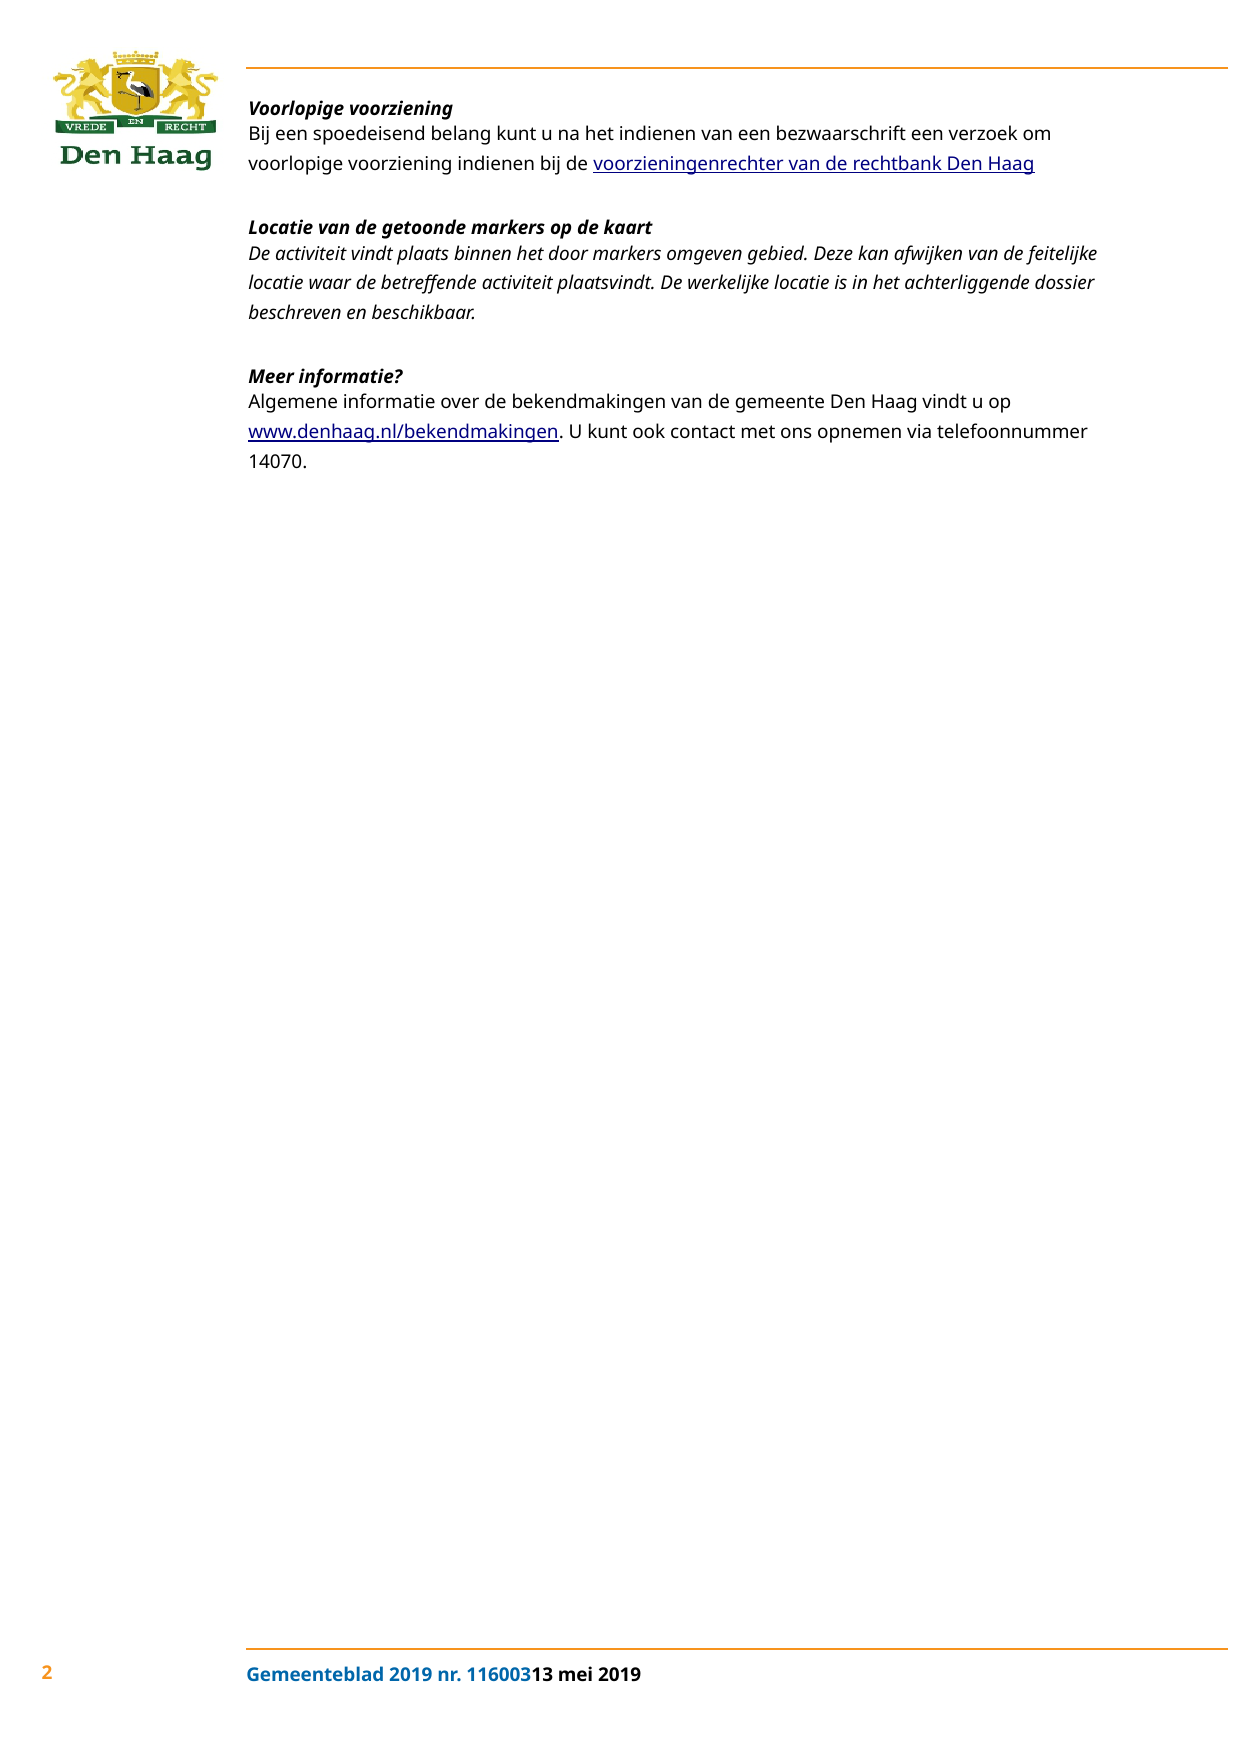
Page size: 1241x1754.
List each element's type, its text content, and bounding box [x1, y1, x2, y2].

text Bij een spoedeisend belang kunt u na het indienen van een bezwaarschrift een verzoek om voorlopige voorziening indienen bij de voorzieningenrechter van de rechtbank Den Haag [248, 121, 1152, 176]
picture [41, 47, 231, 172]
text Voorlopige voorziening [248, 95, 1152, 121]
text Algemene informatie over de bekendmakingen van de gemeente Den Haag vindt u op www.denhaag.nl/bekendmakingen. U kunt ook contact met ons opnemen via telefoonnummer 14070. [248, 389, 1152, 473]
text Meer informatie? [248, 363, 1152, 389]
text Locatie van de getoonde markers op de kaart [248, 214, 1152, 240]
text De activiteit vindt plaats binnen het door markers omgeven gebied. Deze kan afwijken van de feitelijke locatie waar de betreffende activiteit plaatsvindt. De werkelijke locatie is in het achterliggende dossier beschreven en beschikbaar. [248, 240, 1152, 325]
